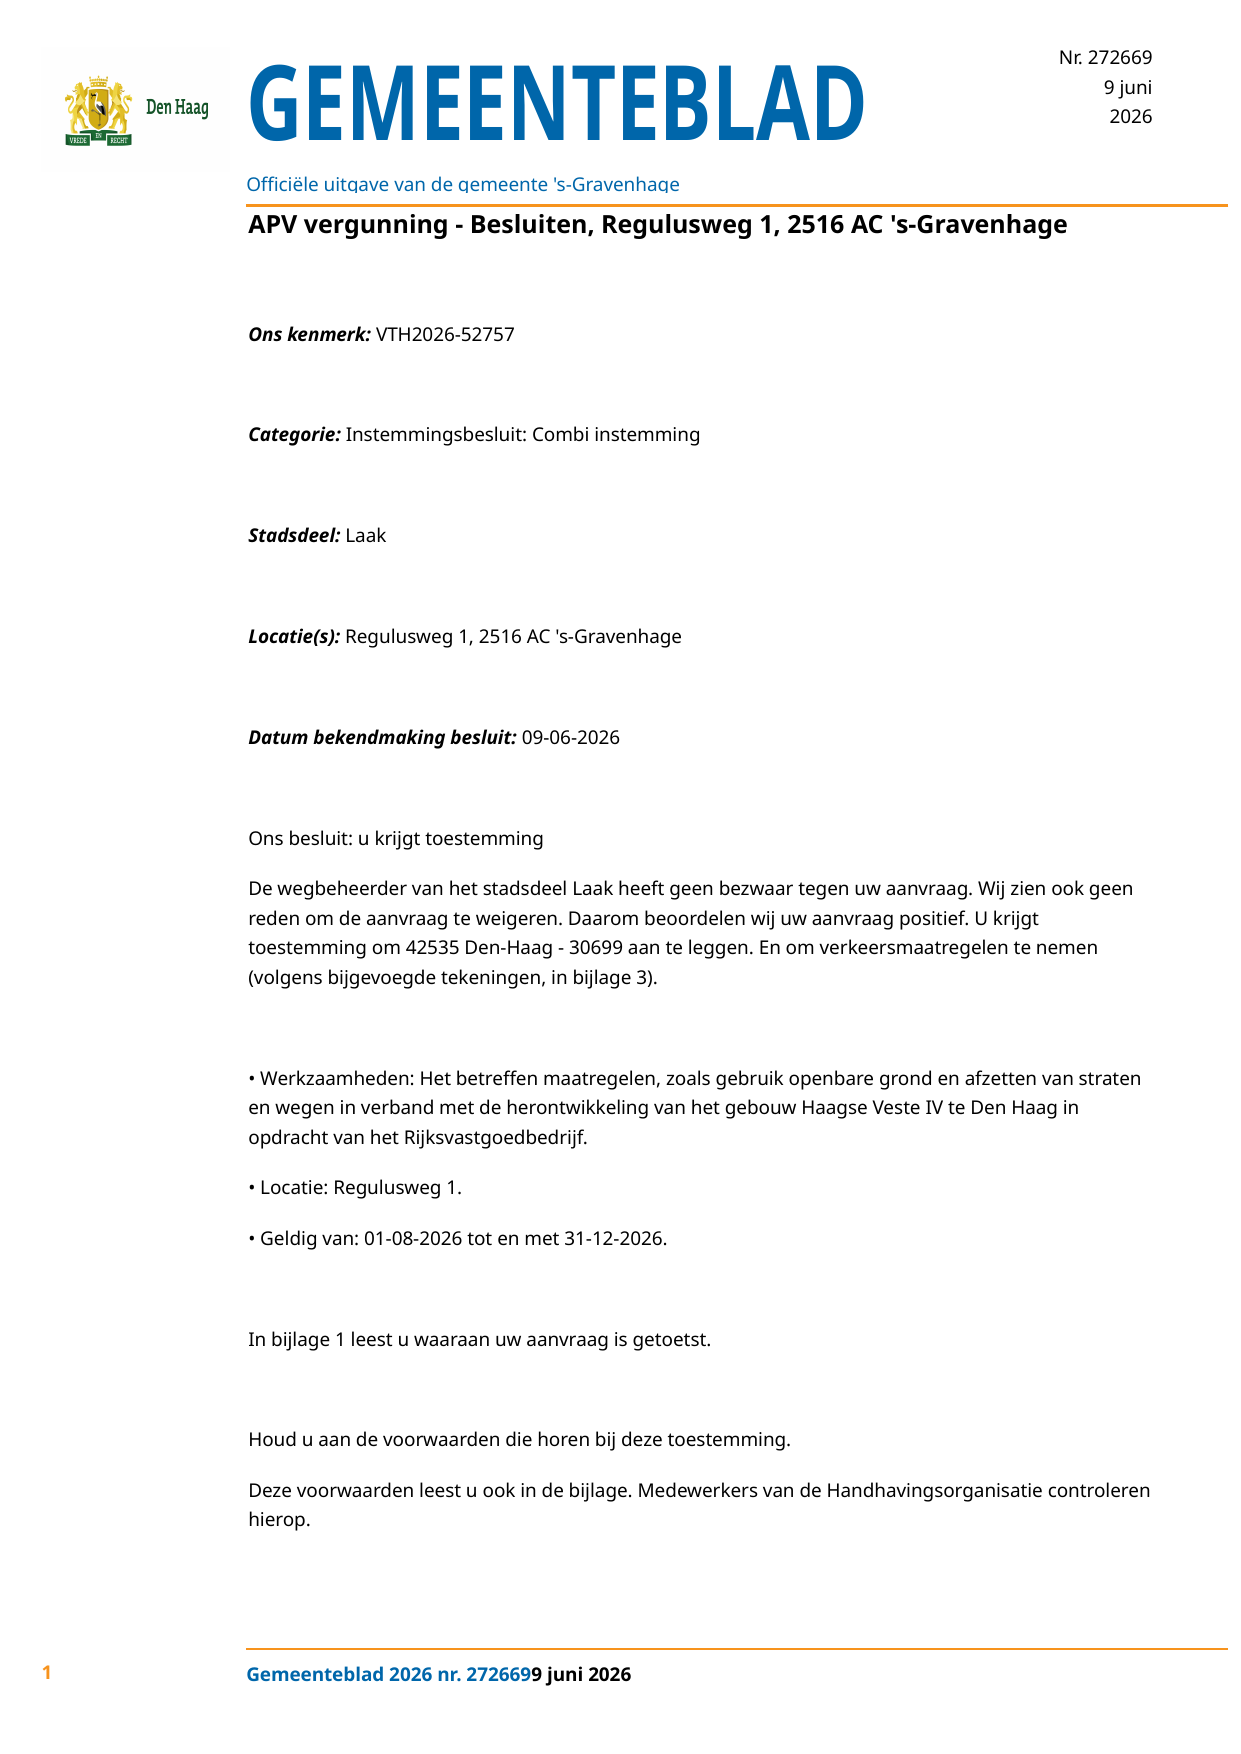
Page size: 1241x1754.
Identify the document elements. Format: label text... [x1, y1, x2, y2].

text Locatie(s): Regulusweg 1, 2516 AC 's-Gravenhage [248, 623, 1152, 649]
text • Geldig van: 01-08-2026 tot en met 31-12-2026. [248, 1225, 1152, 1251]
picture [41, 47, 231, 172]
text Houd u aan de voorwaarden die horen bij deze toestemming. [248, 1427, 1152, 1452]
text • Locatie: Regulusweg 1. [248, 1174, 1152, 1200]
text APV vergunning - Besluiten, Regulusweg 1, 2516 AC 's-Gravenhage [248, 207, 1152, 241]
text Datum bekendmaking besluit: 09-06-2026 [248, 724, 1152, 750]
text Stadsdeel: Laak [248, 522, 1152, 548]
text Categorie: Instemmingsbesluit: Combi instemming [248, 422, 1152, 447]
text Ons kenmerk: VTH2026-52757 [248, 321, 1152, 346]
text Deze voorwaarden leest u ook in de bijlage. Medewerkers van de Handhavingsorganisatie controleren hierop. [248, 1477, 1152, 1532]
text De wegbeheerder van het stadsdeel Laak heeft geen bezwaar tegen uw aanvraag. Wij zien ook geen reden om de aanvraag te weigeren. Daarom beoordelen wij uw aanvraag positief. U krijgt toestemming om 42535 Den-Haag - 30699 aan te leggen. En om verkeersmaatregelen te nemen (volgens bijgevoegde tekeningen, in bijlage 3). [248, 875, 1152, 990]
text Ons besluit: u krijgt toestemming [248, 825, 1152, 851]
text • Werkzaamheden: Het betreffen maatregelen, zoals gebruik openbare grond en afzetten van straten en wegen in verband met de herontwikkeling van het gebouw Haagse Veste IV te Den Haag in opdracht van het Rijksvastgoedbedrijf. [248, 1065, 1152, 1150]
text In bijlage 1 leest u waaraan uw aanvraag is getoetst. [248, 1326, 1152, 1351]
